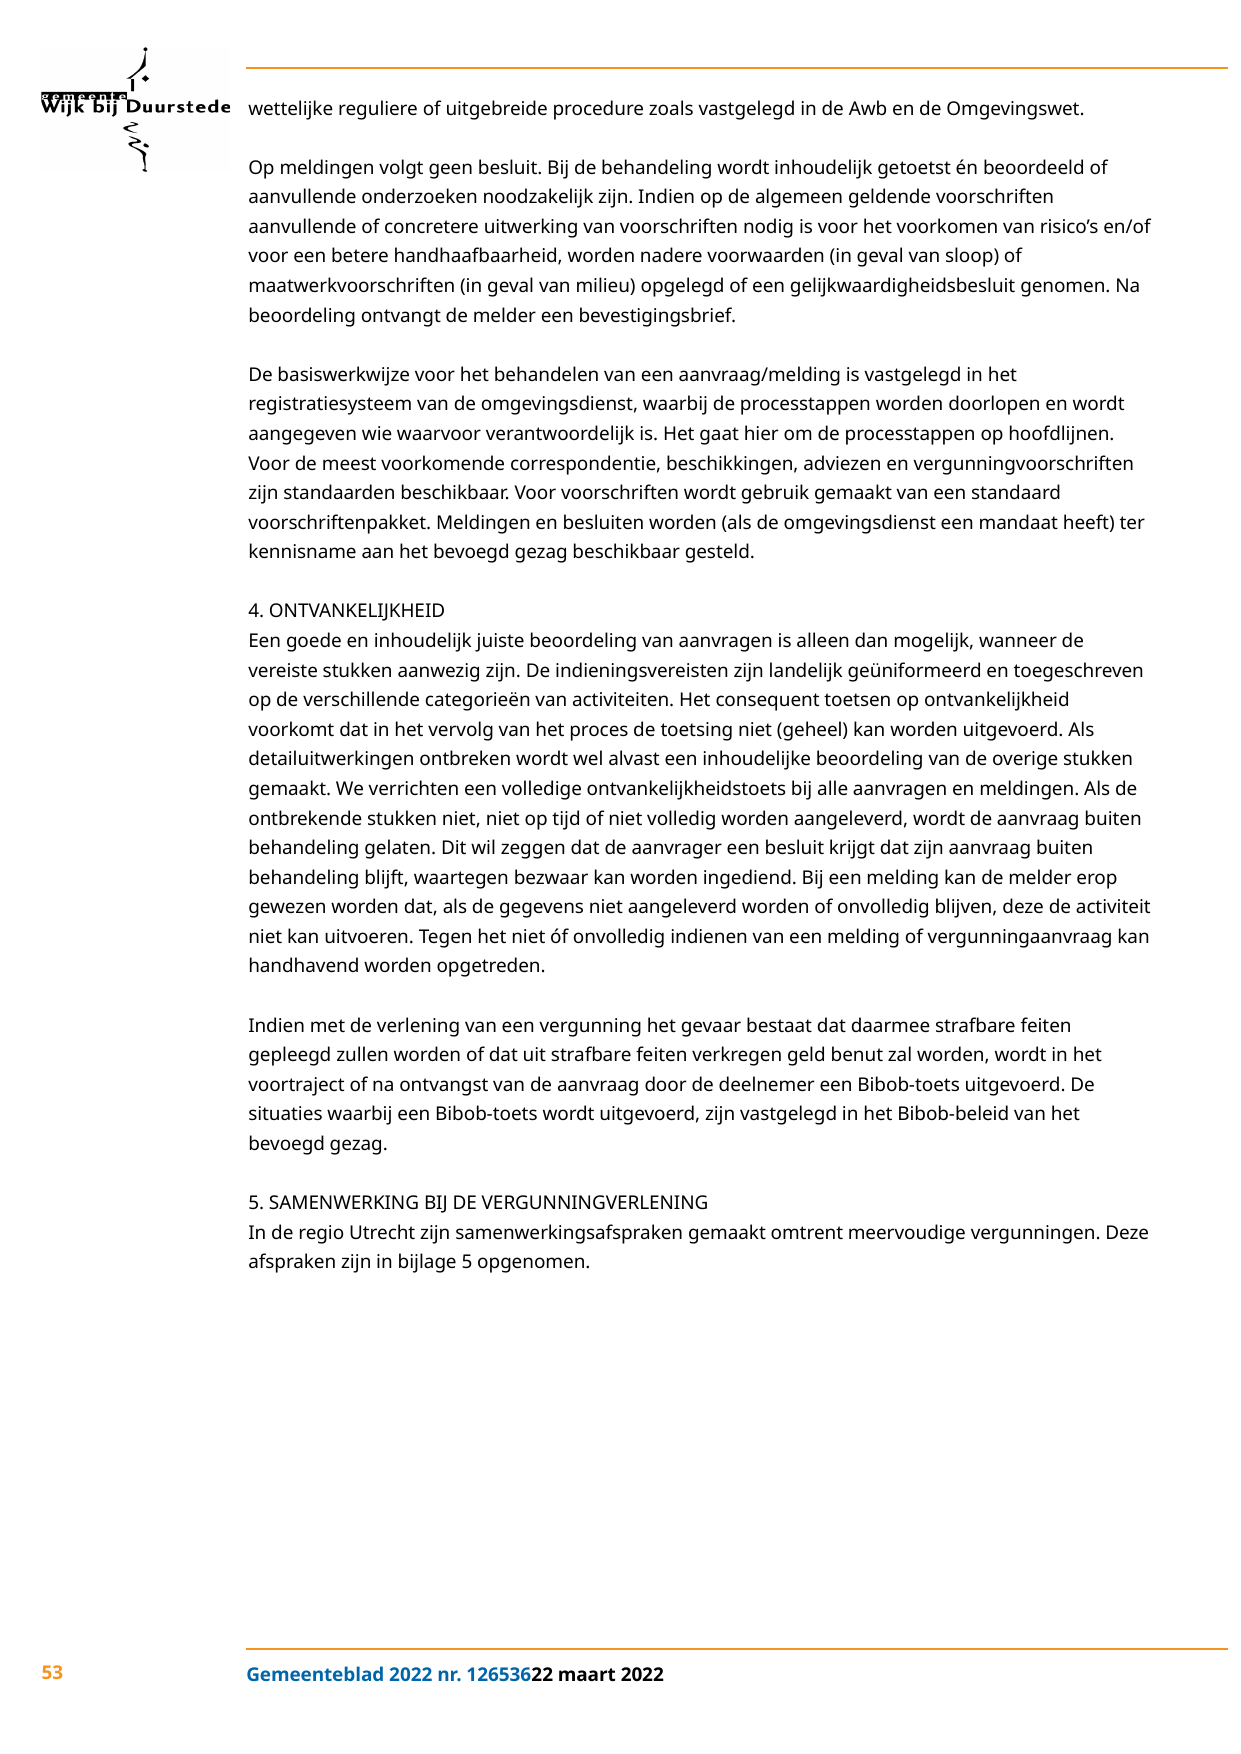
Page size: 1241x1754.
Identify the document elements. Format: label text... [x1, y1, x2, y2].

text wettelijke reguliere of uitgebreide procedure zoals vastgelegd in de Awb en de Omgevingswet. [248, 95, 1152, 121]
text In de regio Utrecht zijn samenwerkingsafspraken gemaakt omtrent meervoudige vergunningen. Deze afspraken zijn in bijlage 5 opgenomen. [248, 1219, 1152, 1274]
text Een goede en inhoudelijk juiste beoordeling van aanvragen is alleen dan mogelijk, wanneer de vereiste stukken aanwezig zijn. De indieningsvereisten zijn landelijk geüniformeerd en toegeschreven op de verschillende categorieën van activiteiten. Het consequent toetsen op ontvankelijkheid voorkomt dat in het vervolg van het proces de toetsing niet (geheel) kan worden uitgevoerd. Als detailuitwerkingen ontbreken wordt wel alvast een inhoudelijke beoordeling van de overige stukken gemaakt. We verrichten een volledige ontvankelijkheidstoets bij alle aanvragen en meldingen. Als de ontbrekende stukken niet, niet op tijd of niet volledig worden aangeleverd, wordt de aanvraag buiten behandeling gelaten. Dit wil zeggen dat de aanvrager een besluit krijgt dat zijn aanvraag buiten behandeling blijft, waartegen bezwaar kan worden ingediend. Bij een melding kan de melder erop gewezen worden dat, als de gegevens niet aangeleverd worden of onvolledig blijven, deze de activiteit niet kan uitvoeren. Tegen het niet óf onvolledig indienen van een melding of vergunningaanvraag kan handhavend worden opgetreden. [248, 627, 1152, 978]
text 5. SAMENWERKING BIJ DE VERGUNNINGVERLENING [248, 1189, 1152, 1215]
text Op meldingen volgt geen besluit. Bij de behandeling wordt inhoudelijk getoetst én beoordeeld of aanvullende onderzoeken noodzakelijk zijn. Indien op de algemeen geldende voorschriften aanvullende of concretere uitwerking van voorschriften nodig is voor het voorkomen van risico’s en/of voor een betere handhaafbaarheid, worden nadere voorwaarden (in geval van sloop) of maatwerkvoorschriften (in geval van milieu) opgelegd of een gelijkwaardigheidsbesluit genomen. Na beoordeling ontvangt de melder een bevestigingsbrief. [248, 154, 1152, 328]
text De basiswerkwijze voor het behandelen van een aanvraag/melding is vastgelegd in het registratiesysteem van de omgevingsdienst, waarbij de processtappen worden doorlopen en wordt aangegeven wie waarvoor verantwoordelijk is. Het gaat hier om de processtappen op hoofdlijnen. Voor de meest voorkomende correspondentie, beschikkingen, adviezen en vergunningvoorschriften zijn standaarden beschikbaar. Voor voorschriften wordt gebruik gemaakt van een standaard voorschriftenpakket. Meldingen en besluiten worden (als de omgevingsdienst een mandaat heeft) ter kennisname aan het bevoegd gezag beschikbaar gesteld. [248, 361, 1152, 564]
picture [41, 47, 231, 172]
text 4. ONTVANKELIJKHEID [248, 598, 1152, 623]
text Indien met de verlening van een vergunning het gevaar bestaat dat daarmee strafbare feiten gepleegd zullen worden of dat uit strafbare feiten verkregen geld benut zal worden, wordt in het voortraject of na ontvangst van de aanvraag door de deelnemer een Bibob-toets uitgevoerd. De situaties waarbij een Bibob-toets wordt uitgevoerd, zijn vastgelegd in het Bibob-beleid van het bevoegd gezag. [248, 1012, 1152, 1156]
